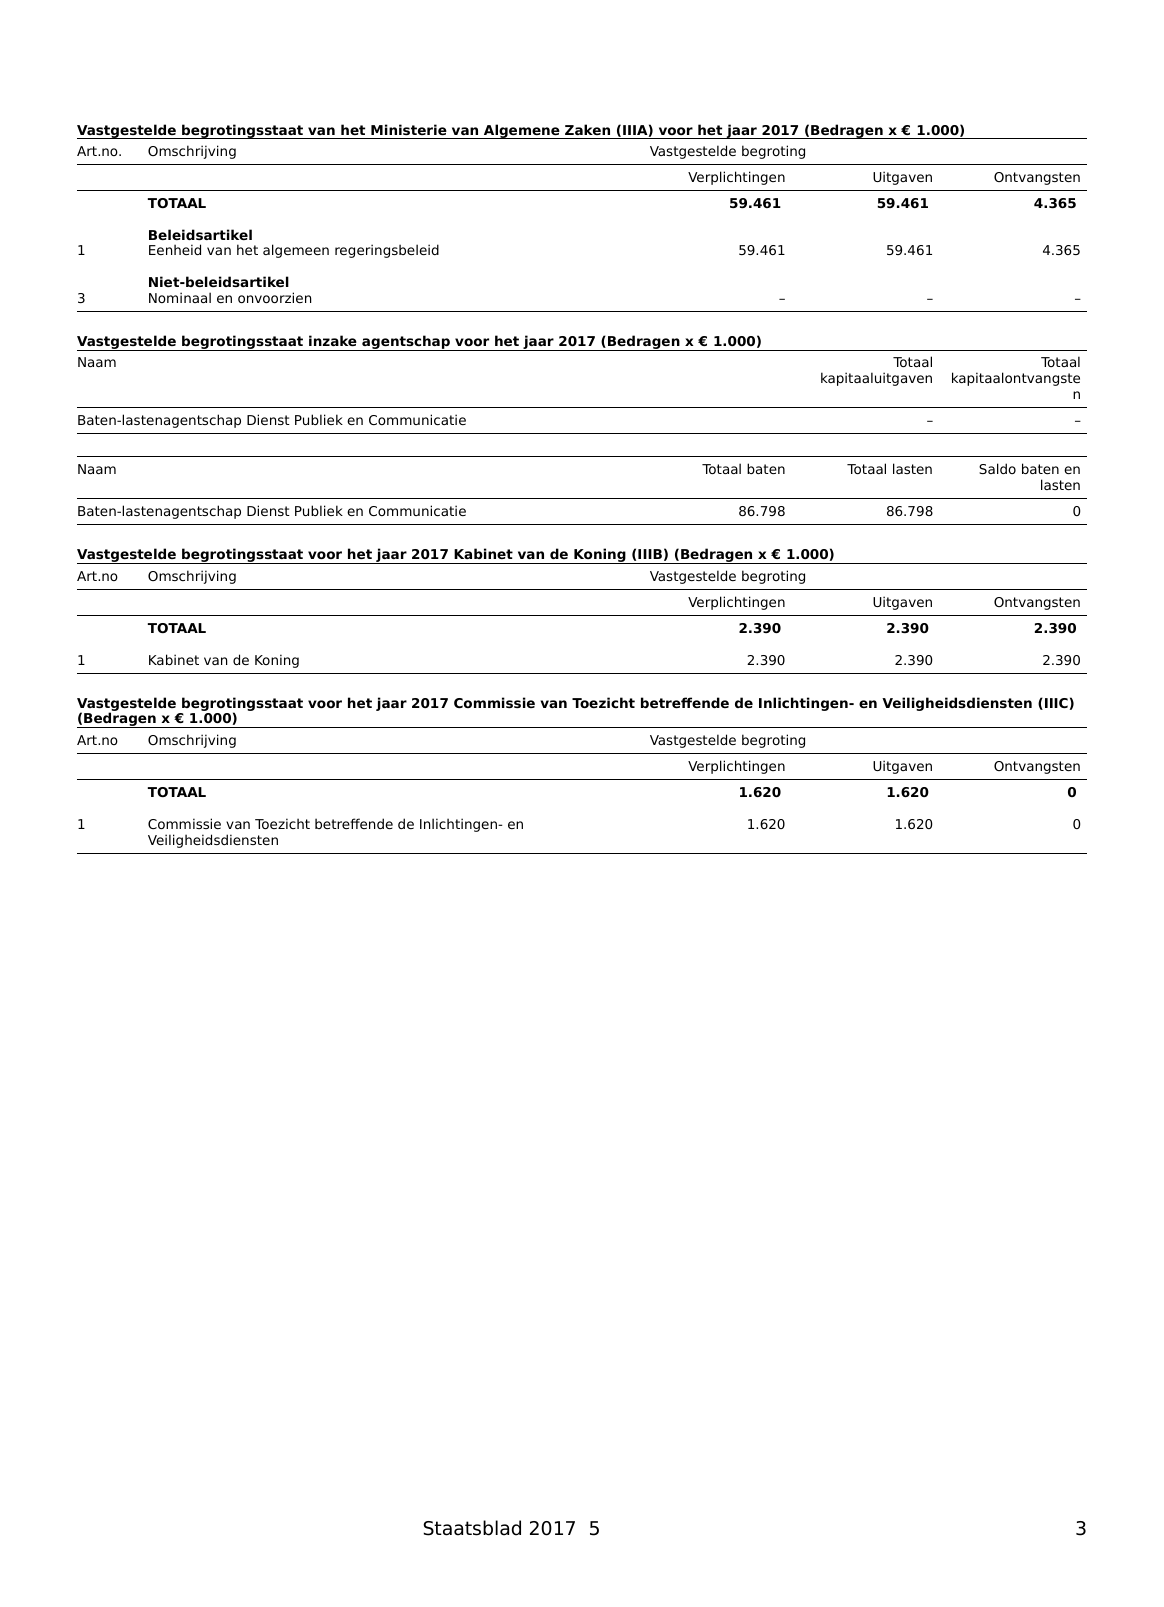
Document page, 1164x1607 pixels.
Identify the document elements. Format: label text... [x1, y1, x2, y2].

table_cell [142, 590, 644, 615]
table_header Vastgestelde begrotingsstaat van het Ministerie van Algemene Zaken (IIIA) voor het jaar 2017 (Bedragen x € 1.000) [77, 122, 1087, 138]
table_cell 59.461 [644, 191, 791, 212]
table_cell Ontvangsten [939, 754, 1087, 779]
table_header Vastgestelde begrotingsstaat voor het jaar 2017 Kabinet van de Koning (IIIB) (Bedragen x € 1.000) [77, 547, 1087, 563]
table_cell TOTAAL [142, 191, 644, 212]
table_cell Uitgaven [791, 590, 939, 615]
table_cell TOTAAL [142, 780, 644, 801]
table_cell Verplichtingen [644, 754, 791, 779]
table_cell [939, 275, 1087, 290]
table_cell Uitgaven [791, 754, 939, 779]
table_cell Omschrijving [142, 564, 644, 589]
table_cell Art.no [77, 728, 142, 753]
table_cell Totaal kapitaaluitgaven [791, 351, 939, 407]
table_cell 2.390 [791, 616, 939, 637]
table_cell Vastgestelde begroting [644, 564, 1087, 589]
table_cell [791, 275, 939, 290]
table_cell Eenheid van het algemeen regeringsbeleid [142, 243, 644, 259]
table_cell – [791, 408, 939, 433]
table_cell [77, 191, 142, 212]
table_cell [77, 801, 142, 817]
table_cell 4.365 [939, 243, 1087, 259]
table_cell 59.461 [644, 243, 791, 259]
table_cell Omschrijving [142, 139, 644, 164]
table_cell 86.798 [791, 499, 939, 524]
table_cell [644, 228, 791, 243]
table_cell 1 [77, 817, 142, 853]
table_cell Ontvangsten [939, 590, 1087, 615]
table_cell 1.620 [791, 780, 939, 801]
table_cell 59.461 [791, 243, 939, 259]
table_cell 86.798 [644, 499, 791, 524]
table_cell [77, 228, 142, 243]
table_cell [142, 259, 644, 275]
table_cell Commissie van Toezicht betreffende de Inlichtingen- en Veiligheidsdiensten [142, 817, 644, 853]
table_cell – [644, 290, 791, 311]
table_cell Beleidsartikel [142, 228, 644, 243]
table_header Saldo baten en lasten [939, 457, 1087, 498]
table_cell 1 [77, 652, 142, 673]
table_cell Verplichtingen [644, 590, 791, 615]
table_cell 4.365 [939, 191, 1087, 212]
table_cell 2.390 [939, 616, 1087, 637]
table_cell [939, 637, 1087, 652]
table_header Vastgestelde begrotingsstaat inzake agentschap voor het jaar 2017 (Bedragen x € 1.000) [77, 334, 1087, 349]
table_header Totaal lasten [791, 457, 939, 498]
table_cell [791, 259, 939, 275]
table_cell Verplichtingen [644, 165, 791, 190]
table_cell TOTAAL [142, 616, 644, 637]
table_cell [77, 165, 142, 190]
table_cell Niet-beleidsartikel [142, 275, 644, 290]
table_cell 0 [939, 780, 1087, 801]
table_cell 2.390 [644, 652, 791, 673]
table_cell Nominaal en onvoorzien [142, 290, 644, 311]
table_cell [939, 228, 1087, 243]
table_cell Vastgestelde begroting [644, 728, 1087, 753]
table_cell [77, 780, 142, 801]
table_cell [142, 212, 644, 227]
table_cell 1 [77, 243, 142, 259]
table_cell [142, 637, 644, 652]
table_cell [644, 637, 791, 652]
table_cell [77, 616, 142, 637]
table_cell 0 [939, 499, 1087, 524]
table_cell [644, 259, 791, 275]
table_cell [142, 801, 644, 817]
table_cell [644, 801, 791, 817]
table_cell 1.620 [644, 817, 791, 853]
table_cell 2.390 [644, 616, 791, 637]
table_cell [939, 801, 1087, 817]
table_cell [791, 637, 939, 652]
table_cell Art.no [77, 564, 142, 589]
table_cell Baten-lastenagentschap Dienst Publiek en Communicatie [77, 499, 644, 524]
table_cell Baten-lastenagentschap Dienst Publiek en Communicatie [77, 408, 791, 433]
table_cell 1.620 [644, 780, 791, 801]
table_header Totaal baten [644, 457, 791, 498]
table_cell 3 [77, 290, 142, 311]
table_header Naam [77, 457, 644, 498]
table_cell [644, 212, 791, 227]
table_cell [791, 212, 939, 227]
table_cell Kabinet van de Koning [142, 652, 644, 673]
table_cell [77, 754, 142, 779]
table_cell 59.461 [791, 191, 939, 212]
table_cell Totaal kapitaalontvangsten [939, 351, 1087, 407]
table_cell [77, 275, 142, 290]
table_cell Naam [77, 351, 791, 407]
table_cell [644, 275, 791, 290]
table_cell – [939, 408, 1087, 433]
table_cell [791, 801, 939, 817]
table_cell [791, 228, 939, 243]
table_cell [77, 590, 142, 615]
table_cell Art.no. [77, 139, 142, 164]
table_cell [77, 637, 142, 652]
table_cell [939, 259, 1087, 275]
table_cell [142, 754, 644, 779]
table_cell 2.390 [791, 652, 939, 673]
table_cell Ontvangsten [939, 165, 1087, 190]
table_cell Uitgaven [791, 165, 939, 190]
table_cell [142, 165, 644, 190]
table_cell [939, 212, 1087, 227]
table_cell – [791, 290, 939, 311]
table_cell [77, 212, 142, 227]
table_cell – [939, 290, 1087, 311]
table_cell 0 [939, 817, 1087, 853]
table_cell 2.390 [939, 652, 1087, 673]
table_cell Vastgestelde begroting [644, 139, 1087, 164]
table_cell 1.620 [791, 817, 939, 853]
table_cell [77, 259, 142, 275]
table_header Vastgestelde begrotingsstaat voor het jaar 2017 Commissie van Toezicht betreffende de Inlichtingen- en Veiligheidsdiensten (IIIC) (Bedragen x € 1.000) [77, 696, 1087, 727]
table_cell Omschrijving [142, 728, 644, 753]
